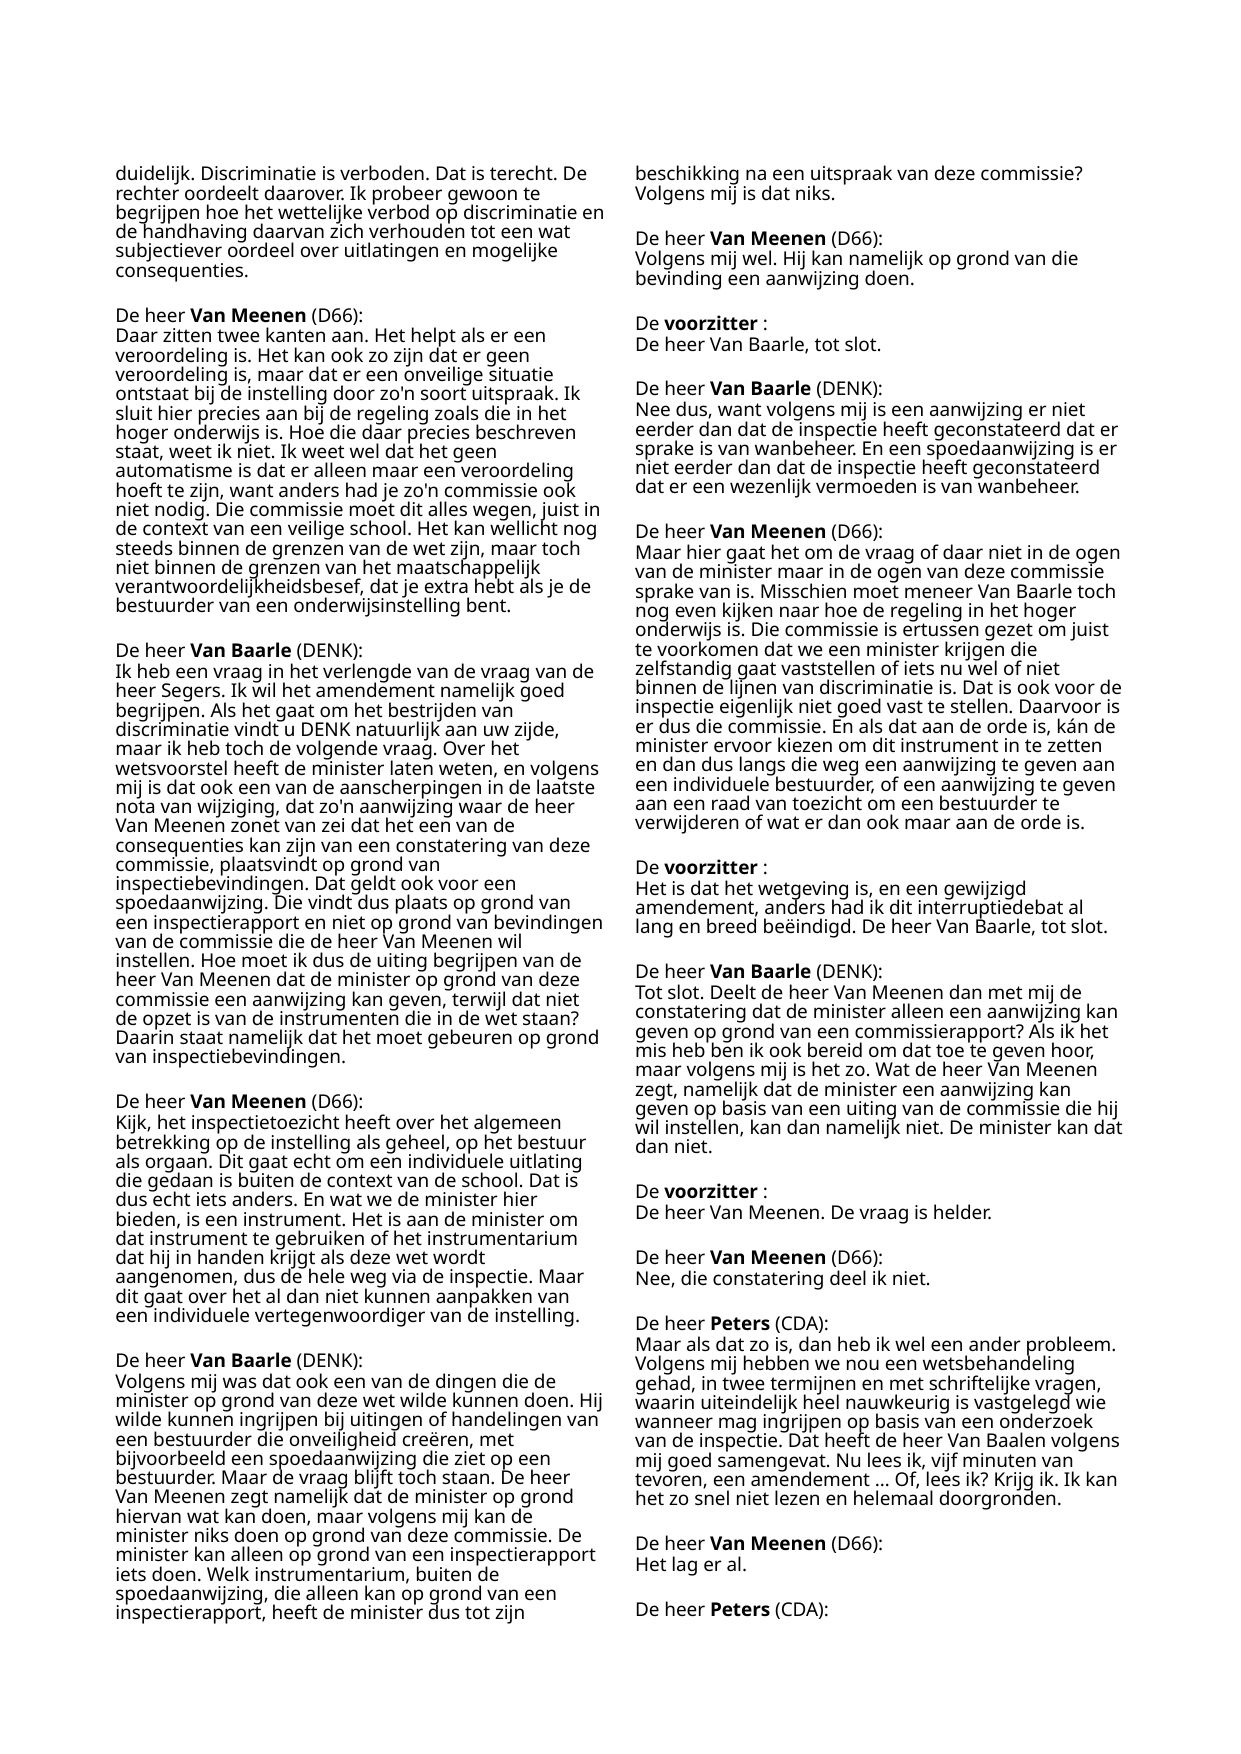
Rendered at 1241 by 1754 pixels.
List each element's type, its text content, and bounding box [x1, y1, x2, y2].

text De heer Peters (CDA): [635, 1310, 1125, 1336]
text De heer Van Meenen (D66): [635, 1530, 1125, 1556]
text De heer Van Baarle (DENK): [635, 376, 1125, 401]
text Volgens mij was dat ook een van de dingen die de minister op grond van deze wet wilde kunnen doen. Hij wilde kunnen ingrijpen bij uitingen of handelingen van een bestuurder die onveiligheid creëren, met bijvoorbeeld een spoedaanwijzing die ziet op een bestuurder. Maar de vraag blijft toch staan. De heer Van Meenen zegt namelijk dat de minister op grond hiervan wat kan doen, maar volgens mij kan de minister niks doen op grond van deze commissie. De minister kan alleen op grond van een inspectierapport iets doen. Welk instrumentarium, buiten de spoedaanwijzing, die alleen kan op grond van een inspectierapport, heeft de minister dus tot zijn [115, 1373, 605, 1623]
text Maar als dat zo is, dan heb ik wel een ander probleem. Volgens mij hebben we nou een wetsbehandeling gehad, in twee termijnen en met schriftelijke vragen, waarin uiteindelijk heel nauwkeurig is vastgelegd wie wanneer mag ingrijpen op basis van een onderzoek van de inspectie. Dat heeft de heer Van Baalen volgens mij goed samengevat. Nu lees ik, vijf minuten van tevoren, een amendement … Of, lees ik? Krijg ik. Ik kan het zo snel niet lezen en helemaal doorgronden. [635, 1336, 1125, 1509]
text De heer Peters (CDA): [635, 1596, 1125, 1622]
text De heer Van Meenen. De vraag is helder. [635, 1204, 1125, 1223]
text De heer Van Baarle (DENK): [115, 1347, 605, 1373]
text De heer Van Meenen (D66): [115, 302, 605, 327]
text De heer Van Baarle (DENK): [115, 637, 605, 663]
text Nee, die constatering deel ik niet. [635, 1270, 1125, 1289]
text Het is dat het wetgeving is, en een gewijzigd amendement, anders had ik dit interruptiedebat al lang en breed beëindigd. De heer Van Baarle, tot slot. [635, 880, 1125, 938]
text De heer Van Meenen (D66): [635, 225, 1125, 250]
text Daar zitten twee kanten aan. Het helpt als er een veroordeling is. Het kan ook zo zijn dat er geen veroordeling is, maar dat er een onveilige situatie ontstaat bij de instelling door zo'n soort uitspraak. Ik sluit hier precies aan bij de regeling zoals die in het hoger onderwijs is. Hoe die daar precies beschreven staat, weet ik niet. Ik weet wel dat het geen automatisme is dat er alleen maar een veroordeling hoeft te zijn, want anders had je zo'n commissie ook niet nodig. Die commissie moet dit alles wegen, juist in de context van een veilige school. Het kan wellicht nog steeds binnen de grenzen van de wet zijn, maar toch niet binnen de grenzen van het maatschappelijk verantwoordelijkheidsbesef, dat je extra hebt als je de bestuurder van een onderwijsinstelling bent. [115, 327, 605, 617]
text Maar hier gaat het om de vraag of daar niet in de ogen van de minister maar in de ogen van deze commissie sprake van is. Misschien moet meneer Van Baarle toch nog even kijken naar hoe de regeling in het hoger onderwijs is. Die commissie is ertussen gezet om juist te voorkomen dat we een minister krijgen die zelfstandig gaat vaststellen of iets nu wel of niet binnen de lijnen van discriminatie is. Dat is ook voor de inspectie eigenlijk niet goed vast te stellen. Daarvoor is er dus die commissie. En als dat aan de orde is, kán de minister ervoor kiezen om dit instrument in te zetten en dan dus langs die weg een aanwijzing te geven aan een individuele bestuurder, of een aanwijzing te geven aan een raad van toezicht om een bestuurder te verwijderen of wat er dan ook maar aan de orde is. [635, 544, 1125, 833]
text De heer Van Baarle, tot slot. [635, 336, 1125, 355]
text De heer Van Meenen (D66): [635, 1244, 1125, 1270]
text Nee dus, want volgens mij is een aanwijzing er niet eerder dan dat de inspectie heeft geconstateerd dat er sprake is van wanbeheer. En een spoedaanwijzing is er niet eerder dan dat de inspectie heeft geconstateerd dat er een wezenlijk vermoeden is van wanbeheer. [635, 401, 1125, 498]
text De voorzitter : [635, 1178, 1125, 1204]
text Ik heb een vraag in het verlengde van de vraag van de heer Segers. Ik wil het amendement namelijk goed begrijpen. Als het gaat om het bestrijden van discriminatie vindt u DENK natuurlijk aan uw zijde, maar ik heb toch de volgende vraag. Over het wetsvoorstel heeft de minister laten weten, en volgens mij is dat ook een van de aanscherpingen in de laatste nota van wijziging, dat zo'n aanwijzing waar de heer Van Meenen zonet van zei dat het een van de consequenties kan zijn van een constatering van deze commissie, plaatsvindt op grond van inspectiebevindingen. Dat geldt ook voor een spoedaanwijzing. Die vindt dus plaats op grond van een inspectierapport en niet op grond van bevindingen van de commissie die de heer Van Meenen wil instellen. Hoe moet ik dus de uiting begrijpen van de heer Van Meenen dat de minister op grond van deze commissie een aanwijzing kan geven, terwijl dat niet de opzet is van de instrumenten die in de wet staan? Daarin staat namelijk dat het moet gebeuren op grond van inspectiebevindingen. [115, 663, 605, 1068]
text Tot slot. Deelt de heer Van Meenen dan met mij de constatering dat de minister alleen een aanwijzing kan geven op grond van een commissierapport? Als ik het mis heb ben ik ook bereid om dat toe te geven hoor, maar volgens mij is het zo. Wat de heer Van Meenen zegt, namelijk dat de minister een aanwijzing kan geven op basis van een uiting van de commissie die hij wil instellen, kan dan namelijk niet. De minister kan dat dan niet. [635, 984, 1125, 1158]
text De voorzitter : [635, 310, 1125, 336]
text Kijk, het inspectietoezicht heeft over het algemeen betrekking op de instelling als geheel, op het bestuur als orgaan. Dit gaat echt om een individuele uitlating die gedaan is buiten de context van de school. Dat is dus echt iets anders. En wat we de minister hier bieden, is een instrument. Het is aan de minister om dat instrument te gebruiken of het instrumentarium dat hij in handen krijgt als deze wet wordt aangenomen, dus de hele weg via de inspectie. Maar dit gaat over het al dan niet kunnen aanpakken van een individuele vertegenwoordiger van de instelling. [115, 1114, 605, 1326]
text De heer Van Baarle (DENK): [635, 958, 1125, 984]
text De heer Van Meenen (D66): [635, 518, 1125, 544]
text De heer Van Meenen (D66): [115, 1089, 605, 1114]
text duidelijk. Discriminatie is verboden. Dat is terecht. De rechter oordeelt daarover. Ik probeer gewoon te begrijpen hoe het wettelijke verbod op discriminatie en de handhaving daarvan zich verhouden tot een wat subjectiever oordeel over uitlatingen en mogelijke consequenties. [115, 165, 605, 281]
text beschikking na een uitspraak van deze commissie? Volgens mij is dat niks. [635, 165, 1125, 204]
text De voorzitter : [635, 854, 1125, 880]
text Het lag er al. [635, 1556, 1125, 1575]
text Volgens mij wel. Hij kan namelijk op grond van die bevinding een aanwijzing doen. [635, 250, 1125, 289]
